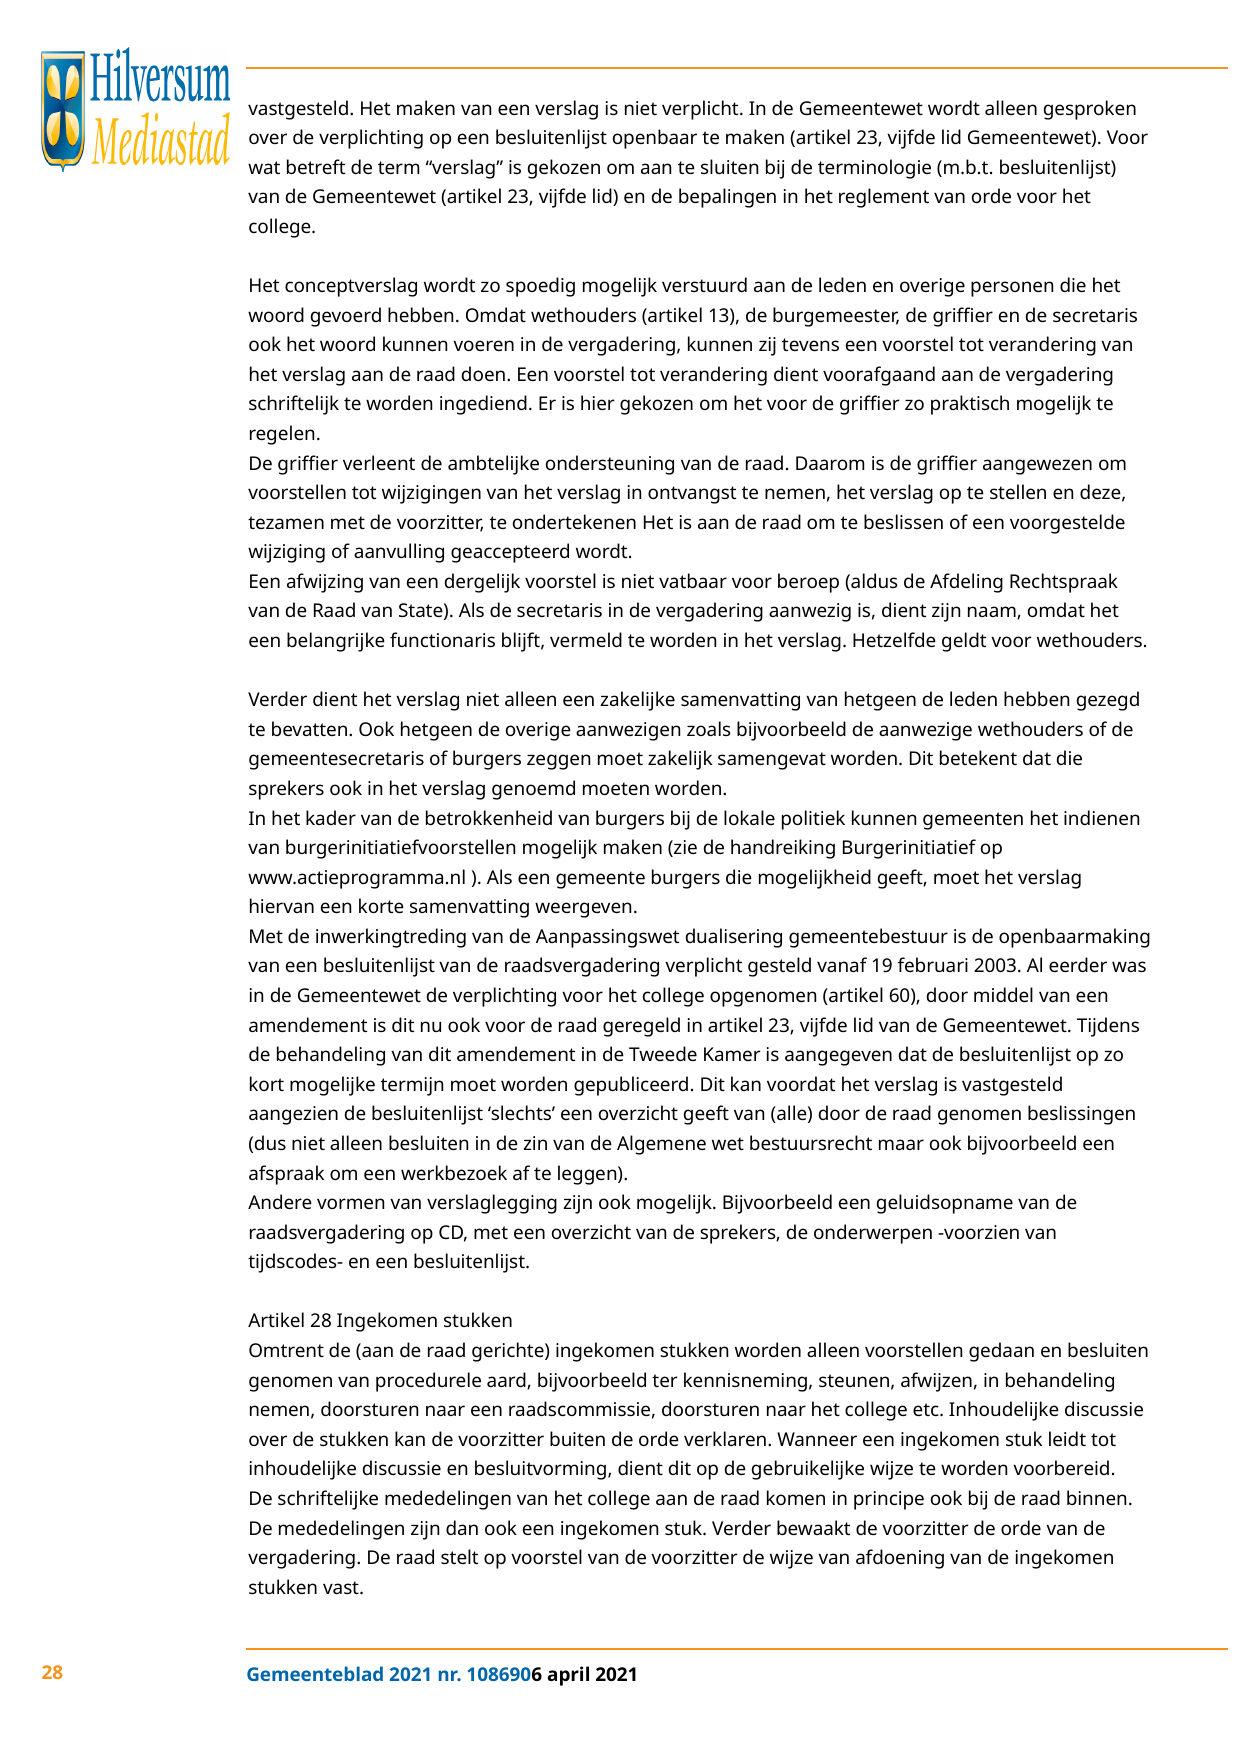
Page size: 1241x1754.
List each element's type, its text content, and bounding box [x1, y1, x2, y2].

text De griffier verleent de ambtelijke ondersteuning van de raad. Daarom is de griffier aangewezen om voorstellen tot wijzigingen van het verslag in ontvangst te nemen, het verslag op te stellen en deze, tezamen met de voorzitter, te ondertekenen Het is aan de raad om te beslissen of een voorgestelde wijziging of aanvulling geaccepteerd wordt. [248, 450, 1152, 564]
text Verder dient het verslag niet alleen een zakelijke samenvatting van hetgeen de leden hebben gezegd te bevatten. Ook hetgeen de overige aanwezigen zoals bijvoorbeeld de aanwezige wethouders of de gemeentesecretaris of burgers zeggen moet zakelijk samengevat worden. Dit betekent dat die sprekers ook in het verslag genoemd moeten worden. [248, 686, 1152, 801]
text Omtrent de (aan de raad gerichte) ingekomen stukken worden alleen voorstellen gedaan en besluiten genomen van procedurele aard, bijvoorbeeld ter kennisneming, steunen, afwijzen, in behandeling nemen, doorsturen naar een raadscommissie, doorsturen naar het college etc. Inhoudelijke discussie over de stukken kan de voorzitter buiten de orde verklaren. Wanneer een ingekomen stuk leidt tot inhoudelijke discussie en besluitvorming, dient dit op de gebruikelijke wijze te worden voorbereid. [248, 1337, 1152, 1481]
text Met de inwerkingtreding van de Aanpassingswet dualisering gemeentebestuur is de openbaarmaking van een besluitenlijst van de raadsvergadering verplicht gesteld vanaf 19 februari 2003. Al eerder was in de Gemeentewet de verplichting voor het college opgenomen (artikel 60), door middel van een amendement is dit nu ook voor de raad geregeld in artikel 23, vijfde lid van de Gemeentewet. Tijdens de behandeling van dit amendement in de Tweede Kamer is aangegeven dat de besluitenlijst op zo kort mogelijke termijn moet worden gepubliceerd. Dit kan voordat het verslag is vastgesteld aangezien de besluitenlijst ‘slechts’ een overzicht geeft van (alle) door de raad genomen beslissingen (dus niet alleen besluiten in de zin van de Algemene wet bestuursrecht maar ook bijvoorbeeld een afspraak om een werkbezoek af te leggen). [248, 923, 1152, 1186]
text In het kader van de betrokkenheid van burgers bij de lokale politiek kunnen gemeenten het indienen van burgerinitiatiefvoorstellen mogelijk maken (zie de handreiking Burgerinitiatief op www.actieprogramma.nl ). Als een gemeente burgers die mogelijkheid geeft, moet het verslag hiervan een korte samenvatting weergeven. [248, 805, 1152, 919]
picture [41, 47, 231, 172]
text Het conceptverslag wordt zo spoedig mogelijk verstuurd aan de leden en overige personen die het woord gevoerd hebben. Omdat wethouders (artikel 13), de burgemeester, de griffier en de secretaris ook het woord kunnen voeren in de vergadering, kunnen zij tevens een voorstel tot verandering van het verslag aan de raad doen. Een voorstel tot verandering dient voorafgaand aan de vergadering schriftelijk te worden ingediend. Er is hier gekozen om het voor de griffier zo praktisch mogelijk te regelen. [248, 272, 1152, 446]
text vastgesteld. Het maken van een verslag is niet verplicht. In de Gemeentewet wordt alleen gesproken over de verplichting op een besluitenlijst openbaar te maken (artikel 23, vijfde lid Gemeentewet). Voor wat betreft de term “verslag” is gekozen om aan te sluiten bij de terminologie (m.b.t. besluitenlijst) van de Gemeentewet (artikel 23, vijfde lid) en de bepalingen in het reglement van orde voor het college. [248, 95, 1152, 239]
text Artikel 28 Ingekomen stukken [248, 1308, 1152, 1333]
text Een afwijzing van een dergelijk voorstel is niet vatbaar voor beroep (aldus de Afdeling Rechtspraak van de Raad van State). Als de secretaris in de vergadering aanwezig is, dient zijn naam, omdat het een belangrijke functionaris blijft, vermeld te worden in het verslag. Hetzelfde geldt voor wethouders. [248, 568, 1152, 653]
text Andere vormen van verslaglegging zijn ook mogelijk. Bijvoorbeeld een geluidsopname van de raadsvergadering op CD, met een overzicht van de sprekers, de onderwerpen -voorzien van tijdscodes- en een besluitenlijst. [248, 1189, 1152, 1274]
text De schriftelijke mededelingen van het college aan de raad komen in principe ook bij de raad binnen. De mededelingen zijn dan ook een ingekomen stuk. Verder bewaakt de voorzitter de orde van de vergadering. De raad stelt op voorstel van de voorzitter de wijze van afdoening van de ingekomen stukken vast. [248, 1485, 1152, 1600]
